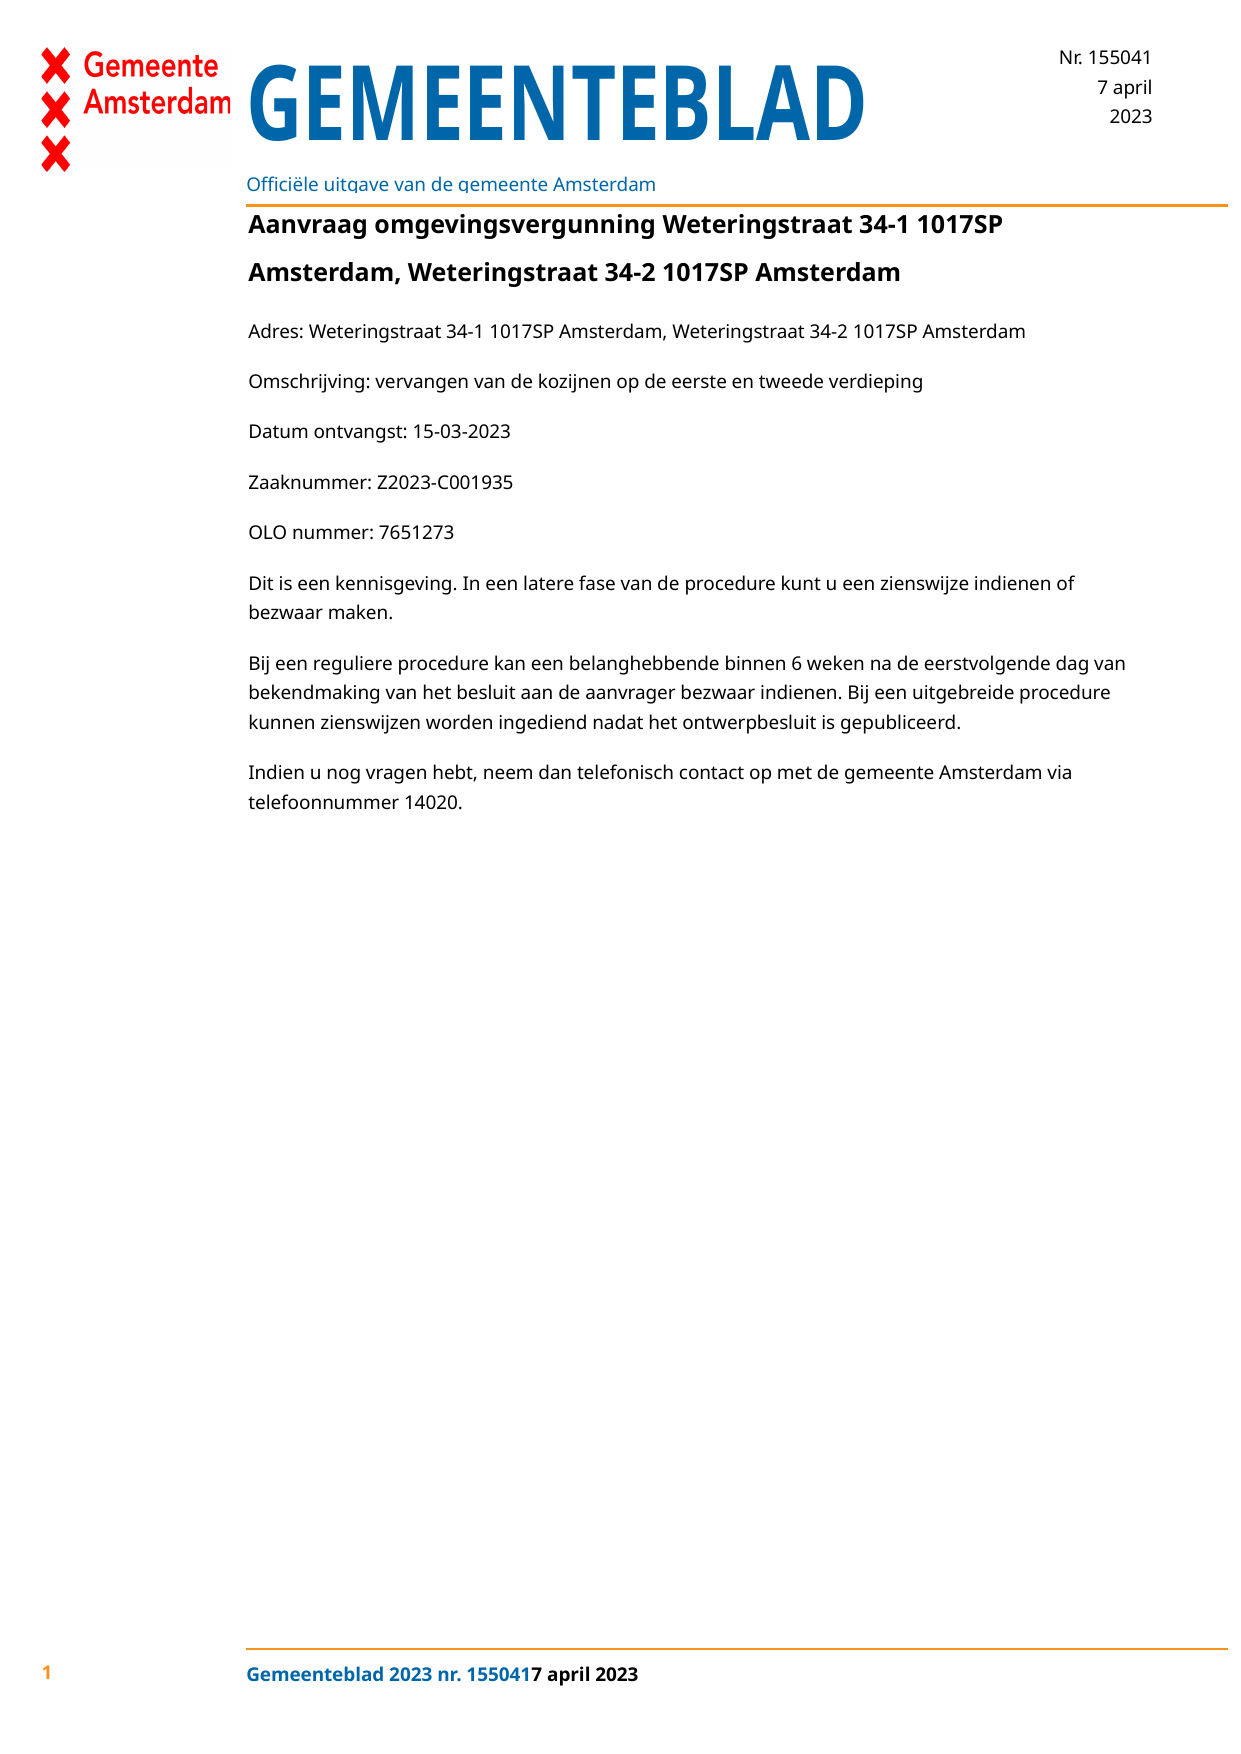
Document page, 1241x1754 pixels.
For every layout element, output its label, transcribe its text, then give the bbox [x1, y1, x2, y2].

text Aanvraag omgevingsvergunning Weteringstraat 34-1 1017SP Amsterdam, Weteringstraat 34-2 1017SP Amsterdam [248, 207, 1152, 288]
text Indien u nog vragen hebt, neem dan telefonisch contact op met de gemeente Amsterdam via telefoonnummer 14020. [248, 759, 1152, 815]
text Omschrijving: vervangen van de kozijnen op de eerste en tweede verdieping [248, 368, 1152, 394]
text Adres: Weteringstraat 34-1 1017SP Amsterdam, Weteringstraat 34-2 1017SP Amsterdam [248, 318, 1152, 344]
text OLO nummer: 7651273 [248, 519, 1152, 545]
text Bij een reguliere procedure kan een belanghebbende binnen 6 weken na de eerstvolgende dag van bekendmaking van het besluit aan de aanvrager bezwaar indienen. Bij een uitgebreide procedure kunnen zienswijzen worden ingediend nadat het ontwerpbesluit is gepubliceerd. [248, 650, 1152, 735]
text Dit is een kennisgeving. In een latere fase van de procedure kunt u een zienswijze indienen of bezwaar maken. [248, 570, 1152, 625]
text Zaaknummer: Z2023-C001935 [248, 469, 1152, 495]
picture [41, 47, 231, 172]
text Datum ontvangst: 15-03-2023 [248, 419, 1152, 444]
